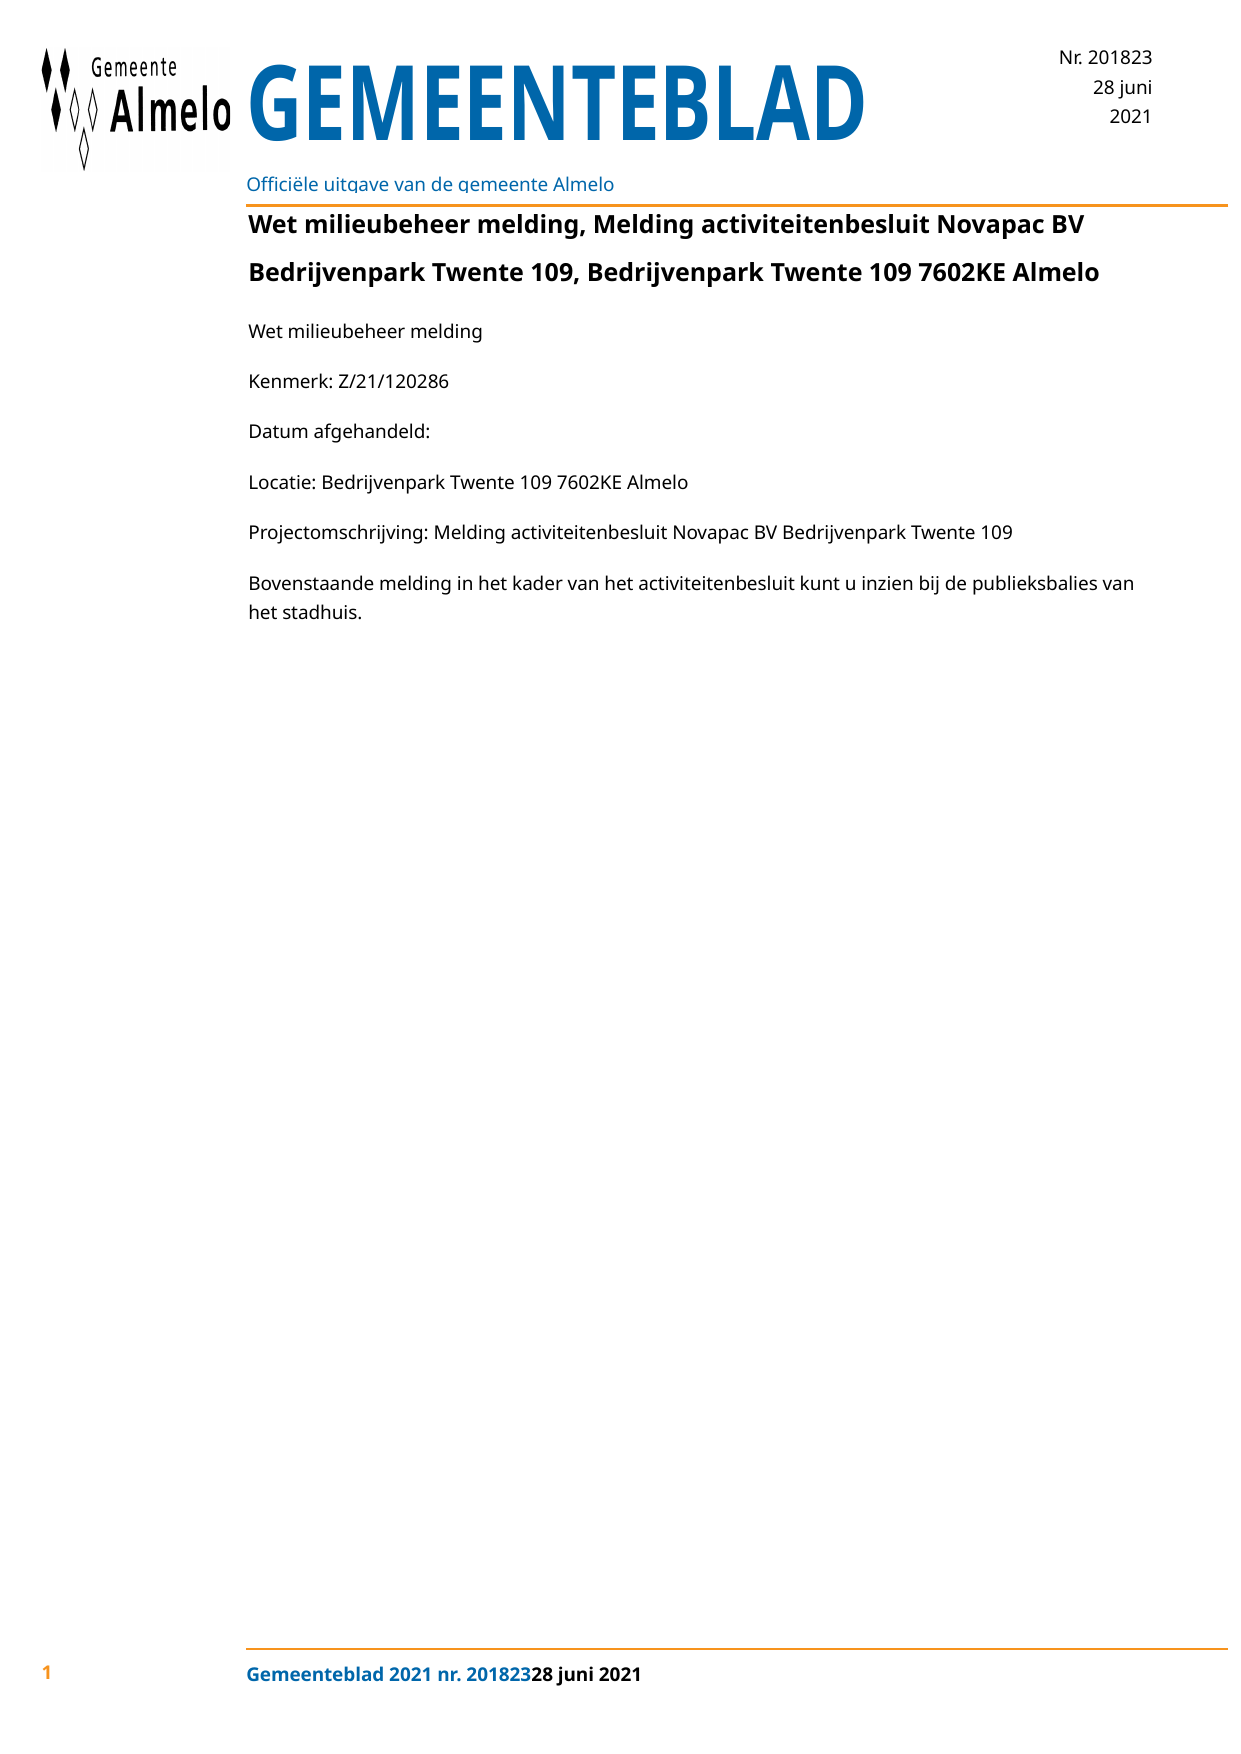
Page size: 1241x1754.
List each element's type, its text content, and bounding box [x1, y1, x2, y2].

picture [41, 47, 231, 172]
text Datum afgehandeld: [248, 419, 1152, 444]
text Wet milieubeheer melding [248, 318, 1152, 344]
text Projectomschrijving: Melding activiteitenbesluit Novapac BV Bedrijvenpark Twente 109 [248, 519, 1152, 545]
text Kenmerk: Z/21/120286 [248, 368, 1152, 394]
text Bovenstaande melding in het kader van het activiteitenbesluit kunt u inzien bij de publieksbalies van het stadhuis. [248, 570, 1152, 625]
text Wet milieubeheer melding, Melding activiteitenbesluit Novapac BV Bedrijvenpark Twente 109, Bedrijvenpark Twente 109 7602KE Almelo [248, 207, 1152, 288]
text Locatie: Bedrijvenpark Twente 109 7602KE Almelo [248, 469, 1152, 495]
